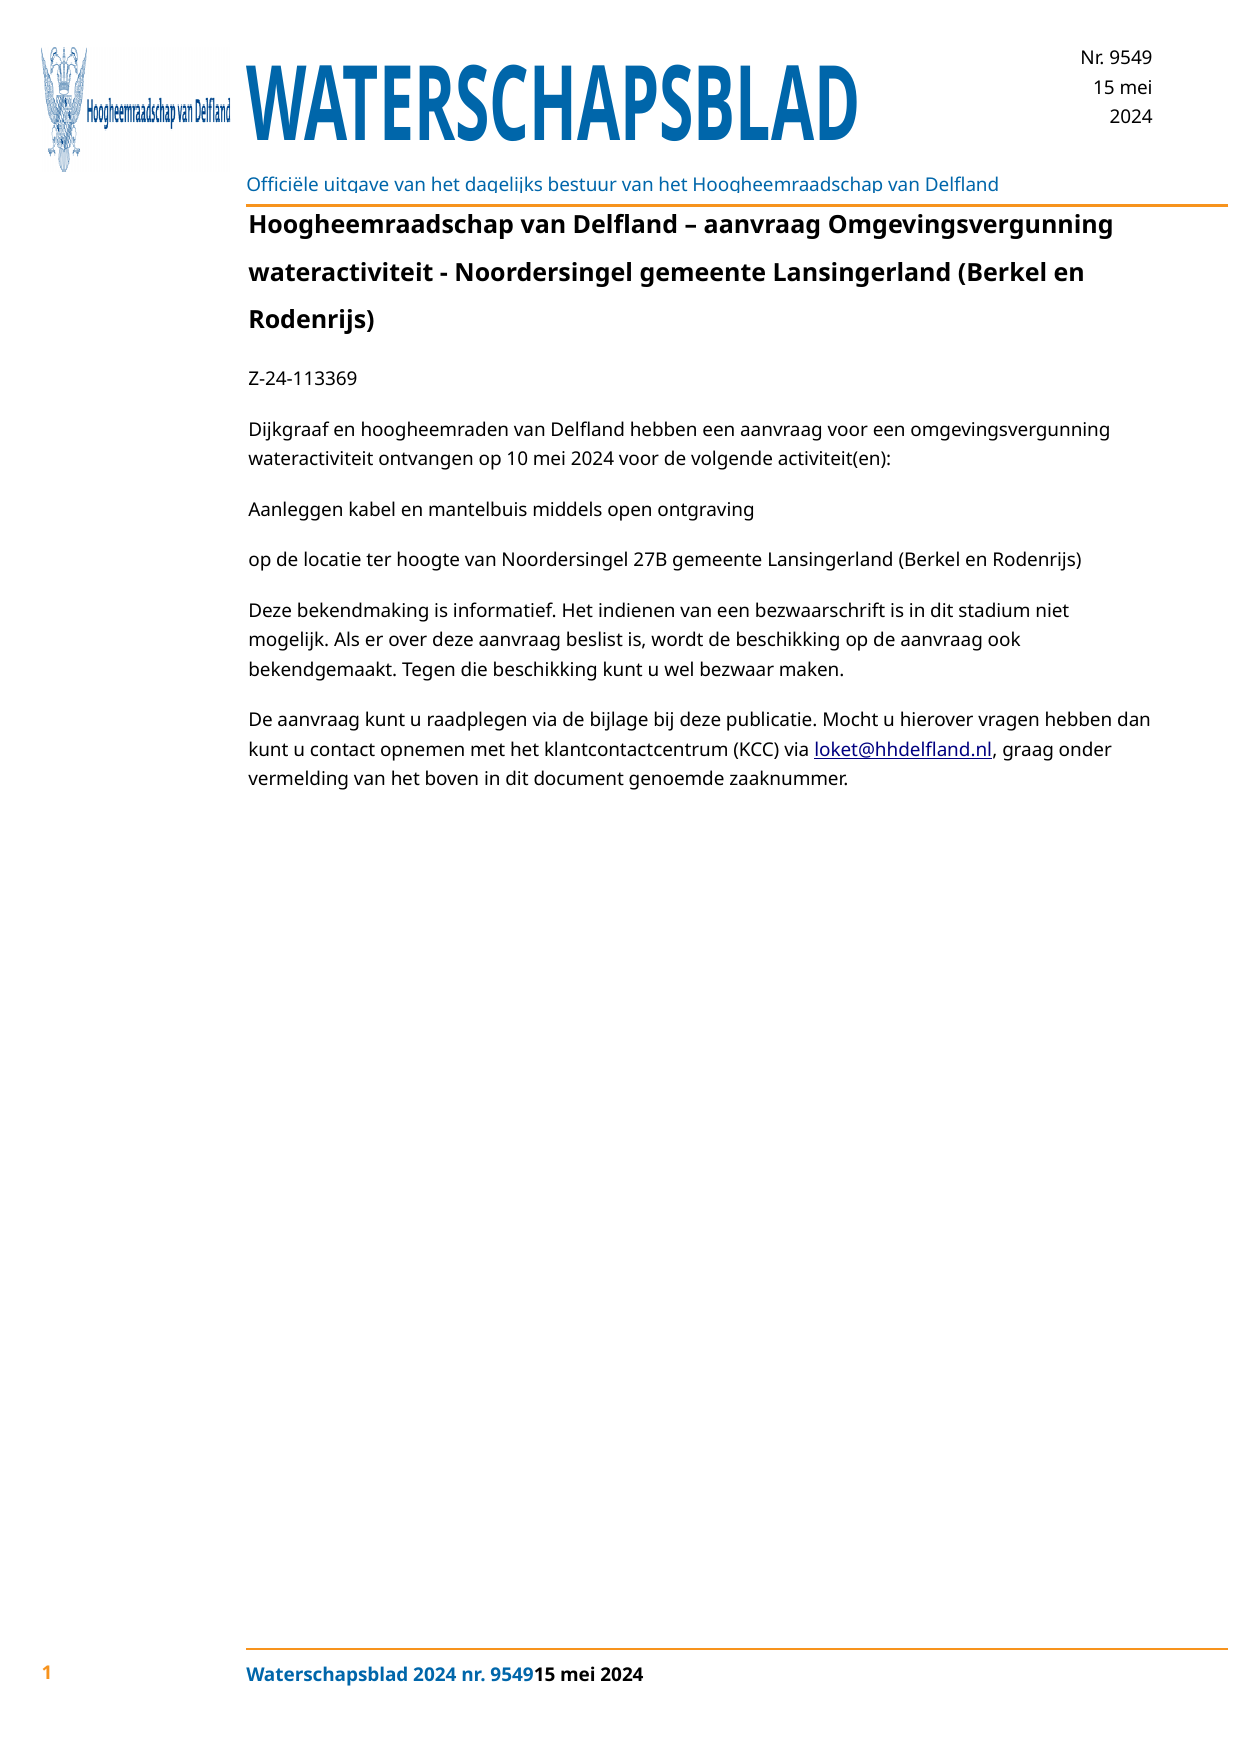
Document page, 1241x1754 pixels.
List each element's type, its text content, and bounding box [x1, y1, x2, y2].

text Dijkgraaf en hoogheemraden van Delfland hebben een aanvraag voor een omgevingsvergunning wateractiviteit ontvangen op 10 mei 2024 voor de volgende activiteit(en): [248, 416, 1152, 471]
text Deze bekendmaking is informatief. Het indienen van een bezwaarschrift is in dit stadium niet mogelijk. Als er over deze aanvraag beslist is, wordt de beschikking op de aanvraag ook bekendgemaakt. Tegen die beschikking kunt u wel bezwaar maken. [248, 597, 1152, 682]
text De aanvraag kunt u raadplegen via de bijlage bij deze publicatie. Mocht u hierover vragen hebben dan kunt u contact opnemen met het klantcontactcentrum (KCC) via loket@hhdelfland.nl, graag onder vermelding van het boven in dit document genoemde zaaknummer. [248, 706, 1152, 791]
picture [41, 47, 231, 172]
text Z-24-113369 [248, 366, 1152, 391]
text op de locatie ter hoogte van Noordersingel 27B gemeente Lansingerland (Berkel en Rodenrijs) [248, 546, 1152, 572]
text Aanleggen kabel en mantelbuis middels open ontgraving [248, 496, 1152, 522]
text Hoogheemraadschap van Delfland – aanvraag Omgevingsvergunning wateractiviteit - Noordersingel gemeente Lansingerland (Berkel en Rodenrijs) [248, 207, 1152, 336]
